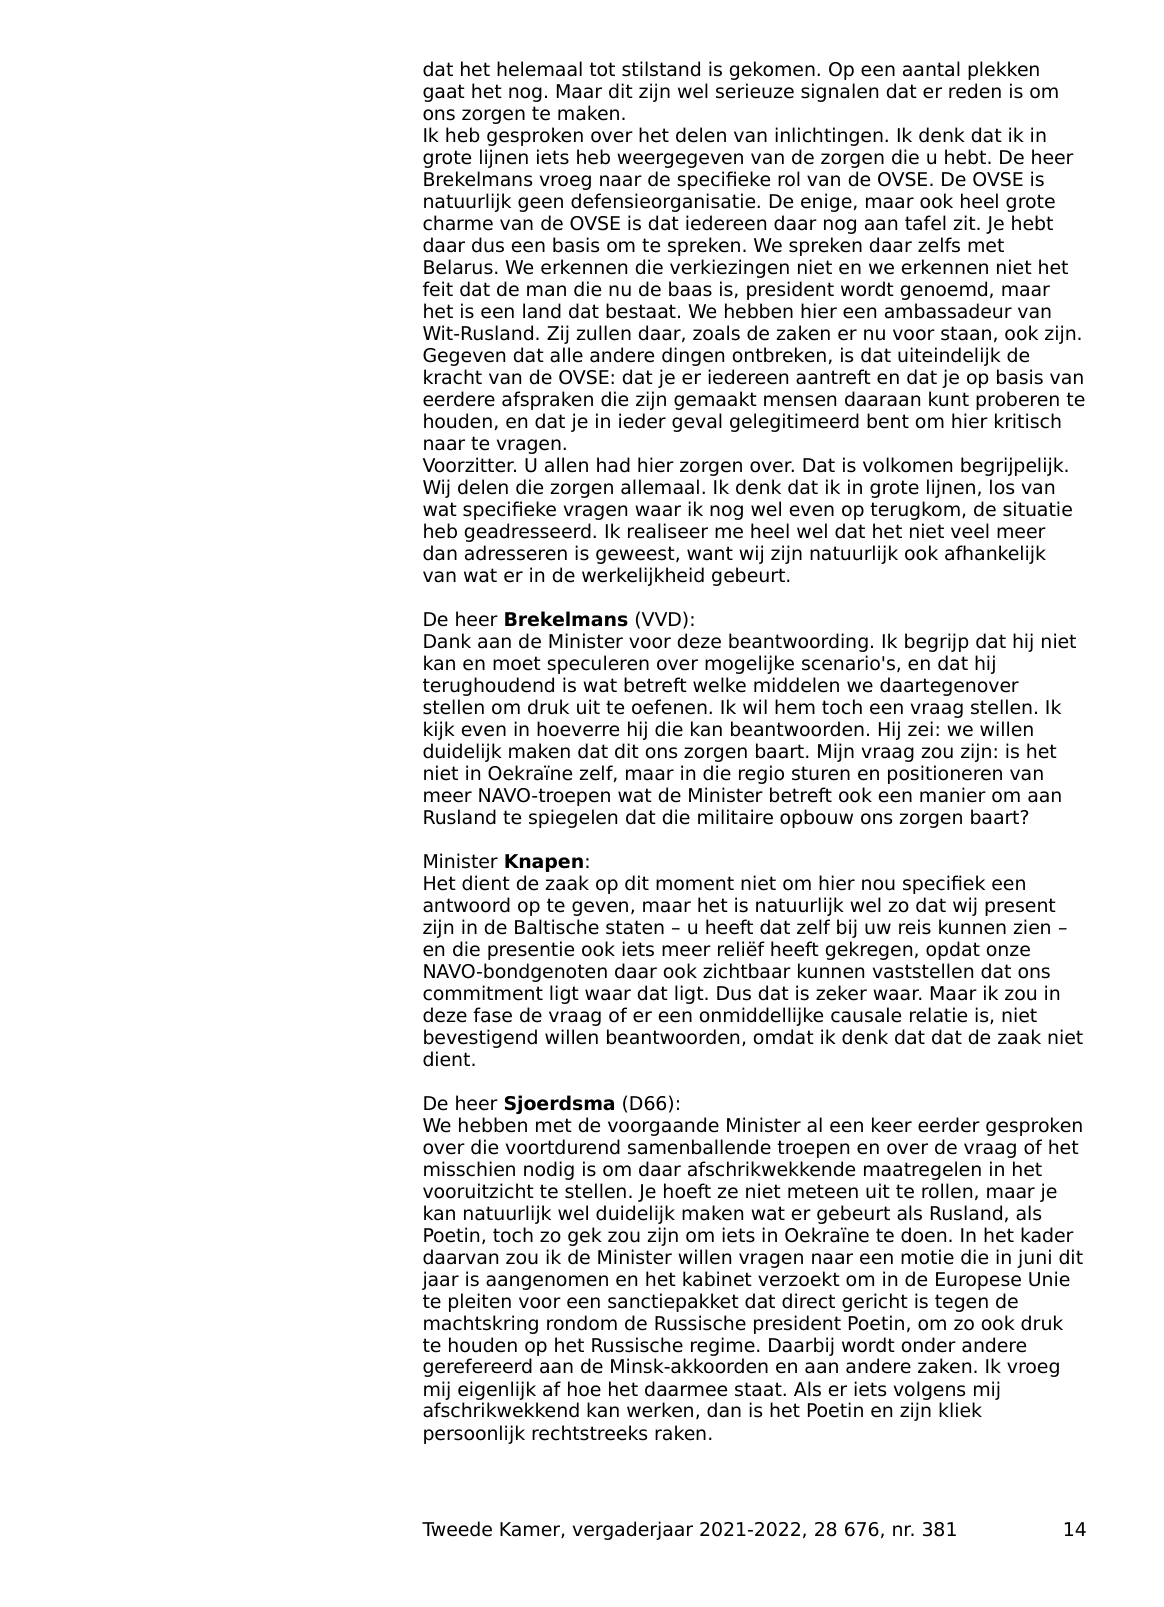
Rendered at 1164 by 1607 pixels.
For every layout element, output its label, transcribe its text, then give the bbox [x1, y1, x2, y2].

text Het dient de zaak op dit moment niet om hier nou specifiek een antwoord op te geven, maar het is natuurlijk wel zo dat wij present zijn in de Baltische staten – u heeft dat zelf bij uw reis kunnen zien – en die presentie ook iets meer reliëf heeft gekregen, opdat onze NAVO-bondgenoten daar ook zichtbaar kunnen vaststellen dat ons commitment ligt waar dat ligt. Dus dat is zeker waar. Maar ik zou in deze fase de vraag of er een onmiddellijke causale relatie is, niet bevestigend willen beantwoorden, omdat ik denk dat dat de zaak niet dient. [422, 873, 1087, 1071]
text Voorzitter. U allen had hier zorgen over. Dat is volkomen begrijpelijk. Wij delen die zorgen allemaal. Ik denk dat ik in grote lijnen, los van wat specifieke vragen waar ik nog wel even op terugkom, de situatie heb geadresseerd. Ik realiseer me heel wel dat het niet veel meer dan adresseren is geweest, want wij zijn natuurlijk ook afhankelijk van wat er in de werkelijkheid gebeurt. [422, 455, 1087, 587]
text De heer Brekelmans (VVD): [422, 609, 1087, 631]
text dat het helemaal tot stilstand is gekomen. Op een aantal plekken gaat het nog. Maar dit zijn wel serieuze signalen dat er reden is om ons zorgen te maken. [422, 59, 1087, 125]
text We hebben met de voorgaande Minister al een keer eerder gesproken over die voortdurend samenballende troepen en over de vraag of het misschien nodig is om daar afschrikwekkende maatregelen in het vooruitzicht te stellen. Je hoeft ze niet meteen uit te rollen, maar je kan natuurlijk wel duidelijk maken wat er gebeurt als Rusland, als Poetin, toch zo gek zou zijn om iets in Oekraïne te doen. In het kader daarvan zou ik de Minister willen vragen naar een motie die in juni dit jaar is aangenomen en het kabinet verzoekt om in de Europese Unie te pleiten voor een sanctiepakket dat direct gericht is tegen de machtskring rondom de Russische president Poetin, om zo ook druk te houden op het Russische regime. Daarbij wordt onder andere gerefereerd aan de Minsk-akkoorden en aan andere zaken. Ik vroeg mij eigenlijk af hoe het daarmee staat. Als er iets volgens mij afschrikwekkend kan werken, dan is het Poetin en zijn kliek persoonlijk rechtstreeks raken. [422, 1115, 1087, 1444]
text De heer Sjoerdsma (D66): [422, 1093, 1087, 1115]
text Ik heb gesproken over het delen van inlichtingen. Ik denk dat ik in grote lijnen iets heb weergegeven van de zorgen die u hebt. De heer Brekelmans vroeg naar de specifieke rol van de OVSE. De OVSE is natuurlijk geen defensieorganisatie. De enige, maar ook heel grote charme van de OVSE is dat iedereen daar nog aan tafel zit. Je hebt daar dus een basis om te spreken. We spreken daar zelfs met Belarus. We erkennen die verkiezingen niet en we erkennen niet het feit dat de man die nu de baas is, president wordt genoemd, maar het is een land dat bestaat. We hebben hier een ambassadeur van Wit-Rusland. Zij zullen daar, zoals de zaken er nu voor staan, ook zijn. Gegeven dat alle andere dingen ontbreken, is dat uiteindelijk de kracht van de OVSE: dat je er iedereen aantreft en dat je op basis van eerdere afspraken die zijn gemaakt mensen daaraan kunt proberen te houden, en dat je in ieder geval gelegitimeerd bent om hier kritisch naar te vragen. [422, 125, 1087, 455]
text Dank aan de Minister voor deze beantwoording. Ik begrijp dat hij niet kan en moet speculeren over mogelijke scenario's, en dat hij terughoudend is wat betreft welke middelen we daartegenover stellen om druk uit te oefenen. Ik wil hem toch een vraag stellen. Ik kijk even in hoeverre hij die kan beantwoorden. Hij zei: we willen duidelijk maken dat dit ons zorgen baart. Mijn vraag zou zijn: is het niet in Oekraïne zelf, maar in die regio sturen en positioneren van meer NAVO-troepen wat de Minister betreft ook een manier om aan Rusland te spiegelen dat die militaire opbouw ons zorgen baart? [422, 631, 1087, 828]
text Minister Knapen: [422, 851, 1087, 873]
